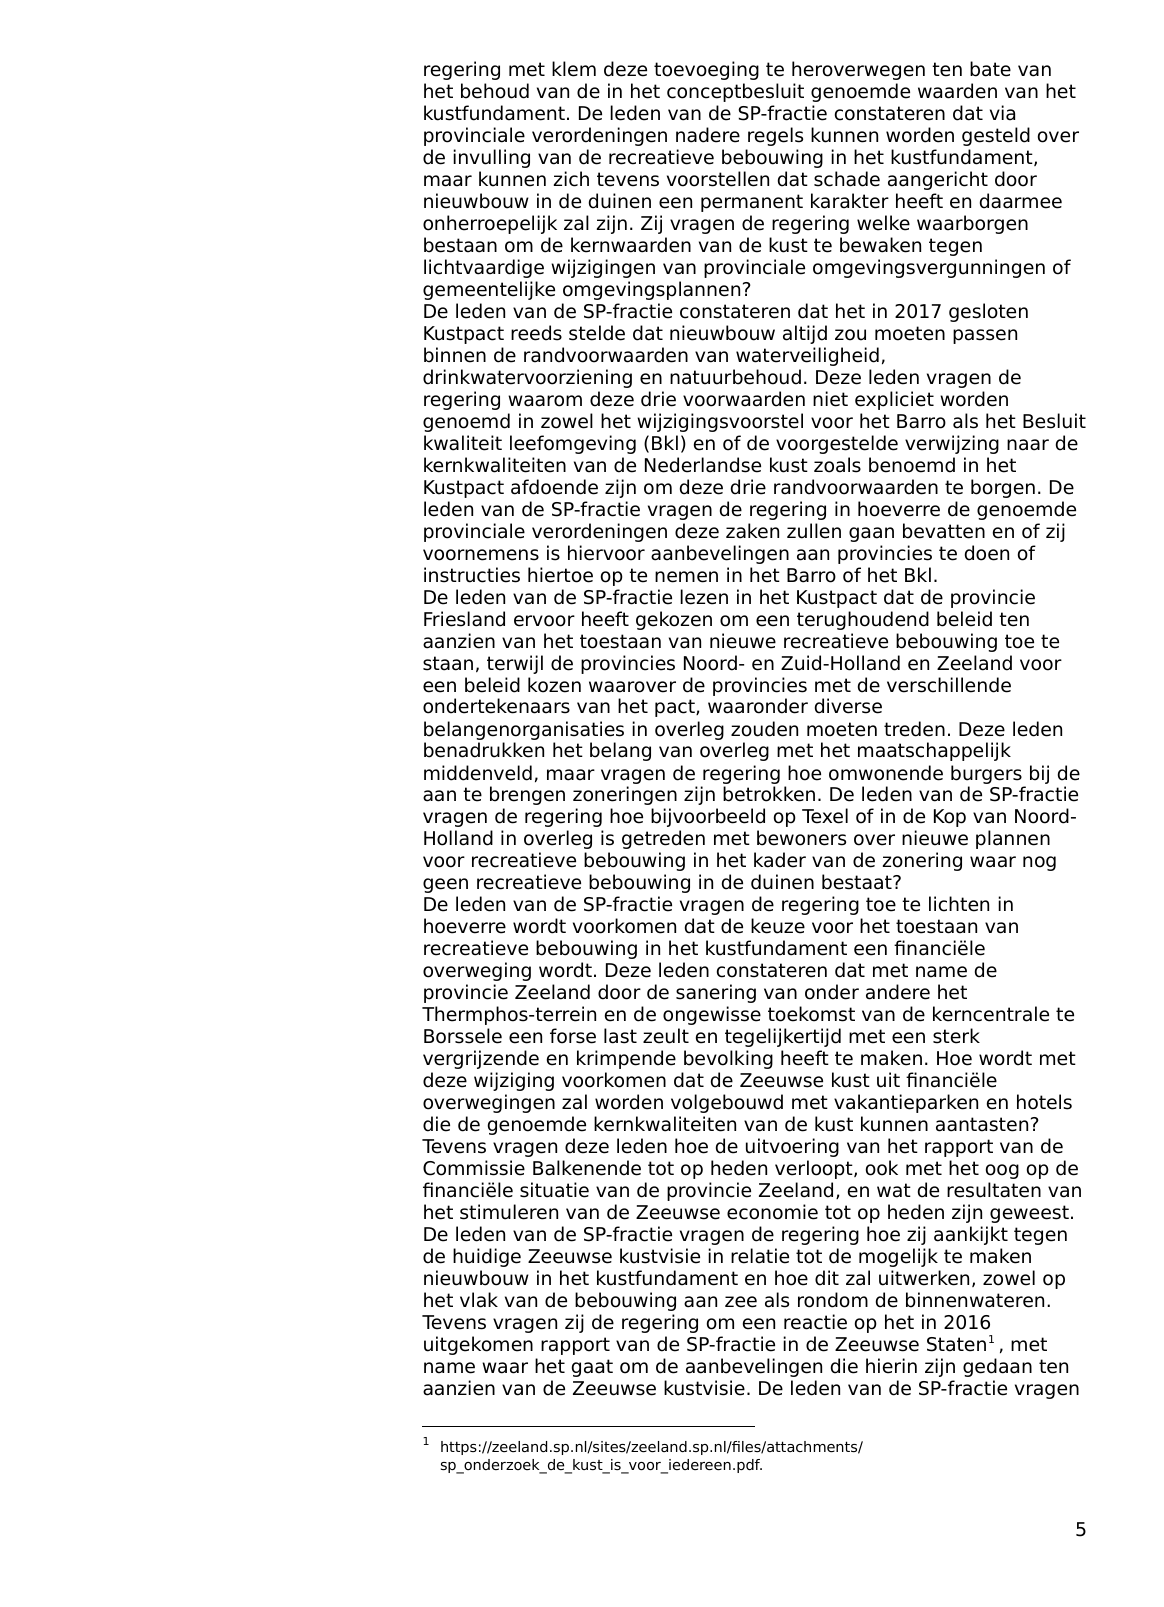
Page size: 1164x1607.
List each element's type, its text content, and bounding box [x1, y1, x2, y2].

text De leden van de SP-fractie vragen de regering toe te lichten in hoeverre wordt voorkomen dat de keuze voor het toestaan van recreatieve bebouwing in het kustfundament een financiële overweging wordt. Deze leden constateren dat met name de provincie Zeeland door de sanering van onder andere het Thermphos-terrein en de ongewisse toekomst van de kerncentrale te Borssele een forse last zeult en tegelijkertijd met een sterk vergrijzende en krimpende bevolking heeft te maken. Hoe wordt met deze wijziging voorkomen dat de Zeeuwse kust uit financiële overwegingen zal worden volgebouwd met vakantieparken en hotels die de genoemde kernkwaliteiten van de kust kunnen aantasten? Tevens vragen deze leden hoe de uitvoering van het rapport van de Commissie Balkenende tot op heden verloopt, ook met het oog op de financiële situatie van de provincie Zeeland, en wat de resultaten van het stimuleren van de Zeeuwse economie tot op heden zijn geweest. [422, 894, 1087, 1224]
text https://zeeland.sp.nl/sites/zeeland.sp.nl/files/attachments/sp_onderzoek_de_kust_is_voor_iedereen.pdf. [422, 1435, 1087, 1474]
text regering met klem deze toevoeging te heroverwegen ten bate van het behoud van de in het conceptbesluit genoemde waarden van het kustfundament. De leden van de SP-fractie constateren dat via provinciale verordeningen nadere regels kunnen worden gesteld over de invulling van de recreatieve bebouwing in het kustfundament, maar kunnen zich tevens voorstellen dat schade aangericht door nieuwbouw in de duinen een permanent karakter heeft en daarmee onherroepelijk zal zijn. Zij vragen de regering welke waarborgen bestaan om de kernwaarden van de kust te bewaken tegen lichtvaardige wijzigingen van provinciale omgevingsvergunningen of gemeentelijke omgevingsplannen? [422, 59, 1087, 301]
text De leden van de SP-fractie constateren dat het in 2017 gesloten Kustpact reeds stelde dat nieuwbouw altijd zou moeten passen binnen de randvoorwaarden van waterveiligheid, drinkwatervoorziening en natuurbehoud. Deze leden vragen de regering waarom deze drie voorwaarden niet expliciet worden genoemd in zowel het wijzigingsvoorstel voor het Barro als het Besluit kwaliteit leefomgeving (Bkl) en of de voorgestelde verwijzing naar de kernkwaliteiten van de Nederlandse kust zoals benoemd in het Kustpact afdoende zijn om deze drie randvoorwaarden te borgen. De leden van de SP-fractie vragen de regering in hoeverre de genoemde provinciale verordeningen deze zaken zullen gaan bevatten en of zij voornemens is hiervoor aanbevelingen aan provincies te doen of instructies hiertoe op te nemen in het Barro of het Bkl. [422, 301, 1087, 587]
text De leden van de SP-fractie vragen de regering hoe zij aankijkt tegen de huidige Zeeuwse kustvisie in relatie tot de mogelijk te maken nieuwbouw in het kustfundament en hoe dit zal uitwerken, zowel op het vlak van de bebouwing aan zee als rondom de binnenwateren. Tevens vragen zij de regering om een reactie op het in 2016 uitgekomen rapport van de SP-fractie in de Zeeuwse Staten, met name waar het gaat om de aanbevelingen die hierin zijn gedaan ten aanzien van de Zeeuwse kustvisie. De leden van de SP-fractie vragen [422, 1224, 1087, 1400]
text De leden van de SP-fractie lezen in het Kustpact dat de provincie Friesland ervoor heeft gekozen om een terughoudend beleid ten aanzien van het toestaan van nieuwe recreatieve bebouwing toe te staan, terwijl de provincies Noord- en Zuid-Holland en Zeeland voor een beleid kozen waarover de provincies met de verschillende ondertekenaars van het pact, waaronder diverse belangenorganisaties in overleg zouden moeten treden. Deze leden benadrukken het belang van overleg met het maatschappelijk middenveld, maar vragen de regering hoe omwonende burgers bij de aan te brengen zoneringen zijn betrokken. De leden van de SP-fractie vragen de regering hoe bijvoorbeeld op Texel of in de Kop van Noord-Holland in overleg is getreden met bewoners over nieuwe plannen voor recreatieve bebouwing in het kader van de zonering waar nog geen recreatieve bebouwing in de duinen bestaat? [422, 587, 1087, 894]
